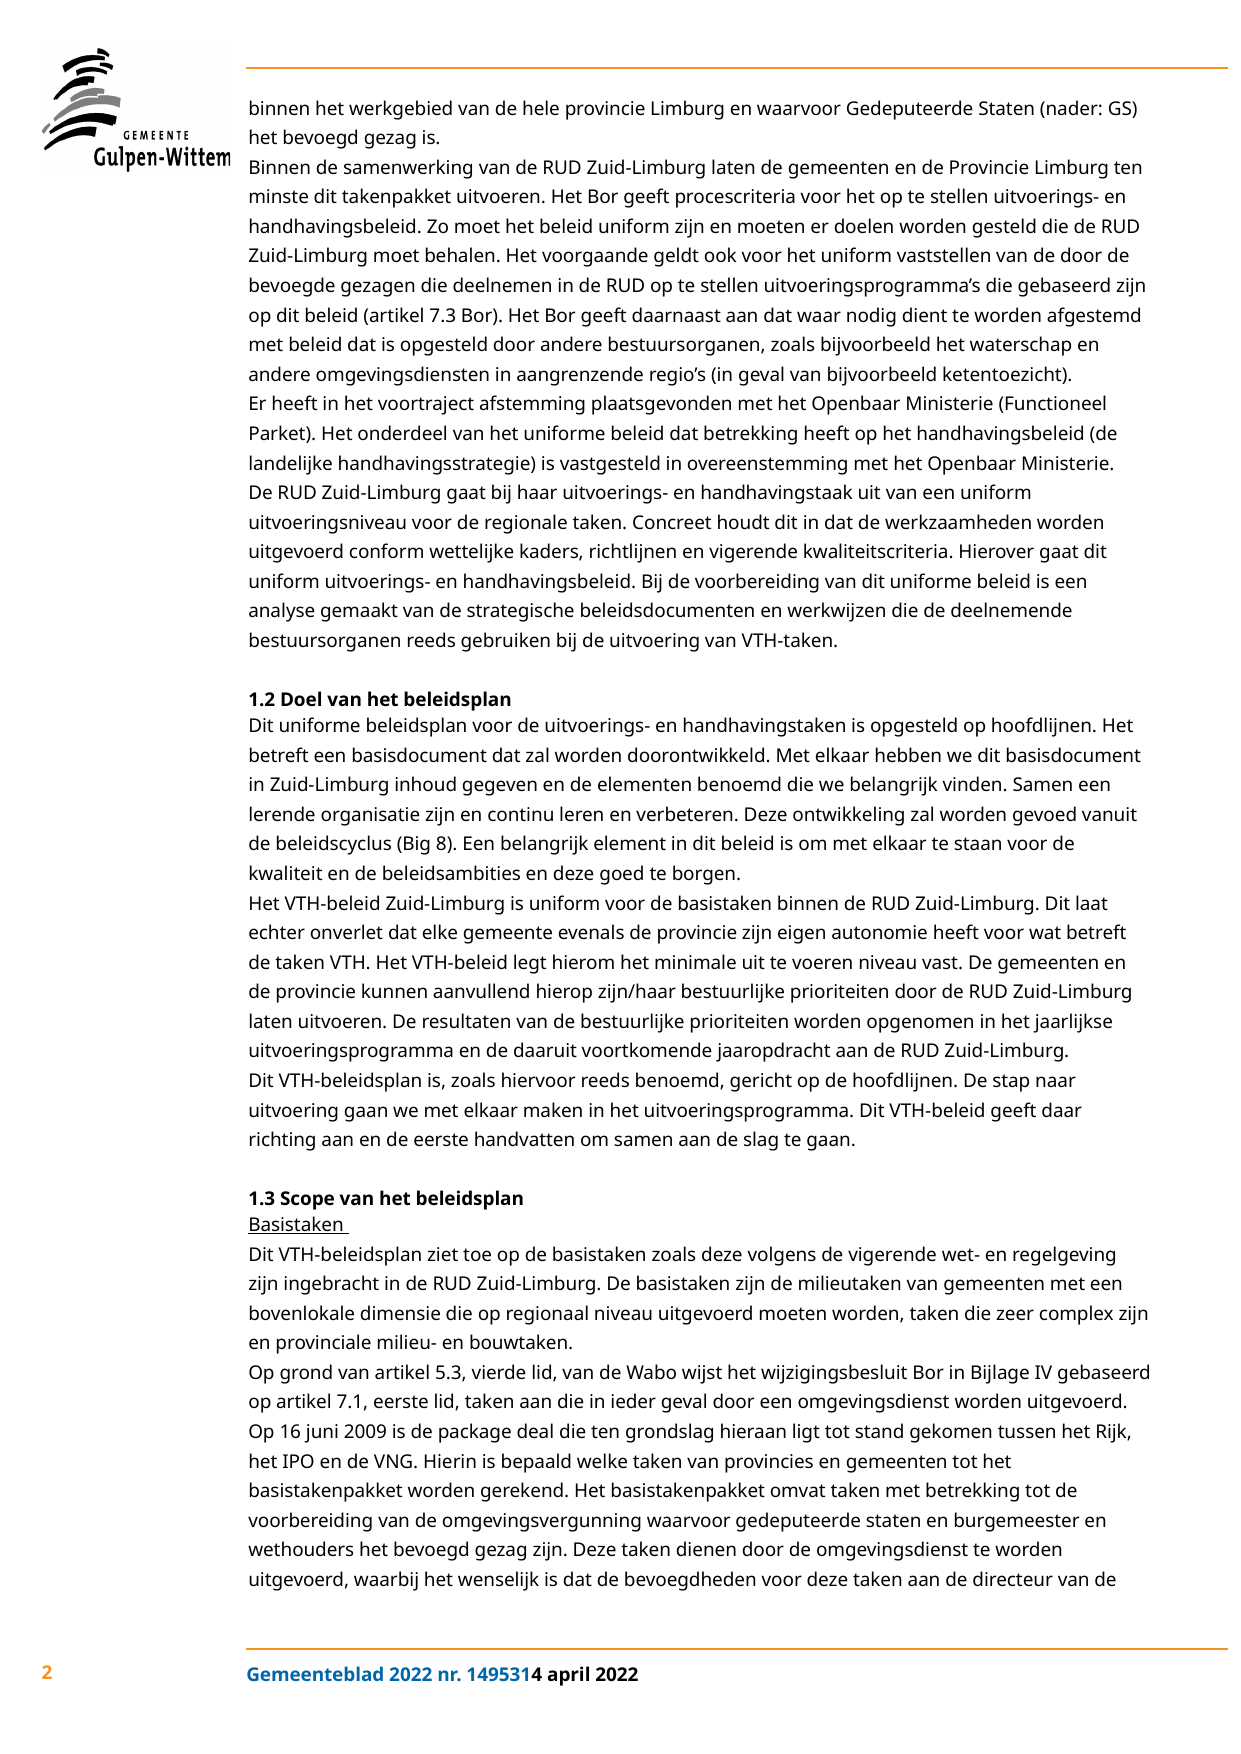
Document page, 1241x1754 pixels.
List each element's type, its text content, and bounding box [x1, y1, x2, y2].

text Dit uniforme beleidsplan voor de uitvoerings- en handhavingstaken is opgesteld op hoofdlijnen. Het betreft een basisdocument dat zal worden doorontwikkeld. Met elkaar hebben we dit basisdocument in Zuid-Limburg inhoud gegeven en de elementen benoemd die we belangrijk vinden. Samen een lerende organisatie zijn en continu leren en verbeteren. Deze ontwikkeling zal worden gevoed vanuit de beleidscyclus (Big 8). Een belangrijk element in dit beleid is om met elkaar te staan voor de kwaliteit en de beleidsambities en deze goed te borgen. [248, 712, 1152, 886]
text Basistaken [248, 1211, 1152, 1237]
text 1.2 Doel van het beleidsplan [248, 686, 1152, 712]
text Dit VTH-beleidsplan is, zoals hiervoor reeds benoemd, gericht op de hoofdlijnen. De stap naar uitvoering gaan we met elkaar maken in het uitvoeringsprogramma. Dit VTH-beleid geeft daar richting aan en de eerste handvatten om samen aan de slag te gaan. [248, 1067, 1152, 1152]
text Het VTH-beleid Zuid-Limburg is uniform voor de basistaken binnen de RUD Zuid-Limburg. Dit laat echter onverlet dat elke gemeente evenals de provincie zijn eigen autonomie heeft voor wat betreft de taken VTH. Het VTH-beleid legt hierom het minimale uit te voeren niveau vast. De gemeenten en de provincie kunnen aanvullend hierop zijn/haar bestuurlijke prioriteiten door de RUD Zuid-Limburg laten uitvoeren. De resultaten van de bestuurlijke prioriteiten worden opgenomen in het jaarlijkse uitvoeringsprogramma en de daaruit voortkomende jaaropdracht aan de RUD Zuid-Limburg. [248, 890, 1152, 1063]
text De RUD Zuid-Limburg gaat bij haar uitvoerings- en handhavingstaak uit van een uniform uitvoeringsniveau voor de regionale taken. Concreet houdt dit in dat de werkzaamheden worden uitgevoerd conform wettelijke kaders, richtlijnen en vigerende kwaliteitscriteria. Hierover gaat dit uniform uitvoerings- en handhavingsbeleid. Bij de voorbereiding van dit uniforme beleid is een analyse gemaakt van de strategische beleidsdocumenten en werkwijzen die de deelnemende bestuursorganen reeds gebruiken bij de uitvoering van VTH-taken. [248, 479, 1152, 653]
text binnen het werkgebied van de hele provincie Limburg en waarvoor Gedeputeerde Staten (nader: GS) het bevoegd gezag is. [248, 95, 1152, 150]
text Er heeft in het voortraject afstemming plaatsgevonden met het Openbaar Ministerie (Functioneel Parket). Het onderdeel van het uniforme beleid dat betrekking heeft op het handhavingsbeleid (de landelijke handhavingsstrategie) is vastgesteld in overeenstemming met het Openbaar Ministerie. [248, 391, 1152, 476]
text Op grond van artikel 5.3, vierde lid, van de Wabo wijst het wijzigingsbesluit Bor in Bijlage IV gebaseerd op artikel 7.1, eerste lid, taken aan die in ieder geval door een omgevingsdienst worden uitgevoerd. Op 16 juni 2009 is de package deal die ten grondslag hieraan ligt tot stand gekomen tussen het Rijk, het IPO en de VNG. Hierin is bepaald welke taken van provincies en gemeenten tot het basistakenpakket worden gerekend. Het basistakenpakket omvat taken met betrekking tot de voorbereiding van de omgevingsvergunning waarvoor gedeputeerde staten en burgemeester en wethouders het bevoegd gezag zijn. Deze taken dienen door de omgevingsdienst te worden uitgevoerd, waarbij het wenselijk is dat de bevoegdheden voor deze taken aan de directeur van de [248, 1359, 1152, 1592]
text Dit VTH-beleidsplan ziet toe op de basistaken zoals deze volgens de vigerende wet- en regelgeving zijn ingebracht in de RUD Zuid-Limburg. De basistaken zijn de milieutaken van gemeenten met een bovenlokale dimensie die op regionaal niveau uitgevoerd moeten worden, taken die zeer complex zijn en provinciale milieu- en bouwtaken. [248, 1241, 1152, 1355]
picture [41, 47, 231, 172]
text Binnen de samenwerking van de RUD Zuid-Limburg laten de gemeenten en de Provincie Limburg ten minste dit takenpakket uitvoeren. Het Bor geeft procescriteria voor het op te stellen uitvoerings- en handhavingsbeleid. Zo moet het beleid uniform zijn en moeten er doelen worden gesteld die de RUD Zuid-Limburg moet behalen. Het voorgaande geldt ook voor het uniform vaststellen van de door de bevoegde gezagen die deelnemen in de RUD op te stellen uitvoeringsprogramma’s die gebaseerd zijn op dit beleid (artikel 7.3 Bor). Het Bor geeft daarnaast aan dat waar nodig dient te worden afgestemd met beleid dat is opgesteld door andere bestuursorganen, zoals bijvoorbeeld het waterschap en andere omgevingsdiensten in aangrenzende regio’s (in geval van bijvoorbeeld ketentoezicht). [248, 154, 1152, 387]
text 1.3 Scope van het beleidsplan [248, 1186, 1152, 1211]
